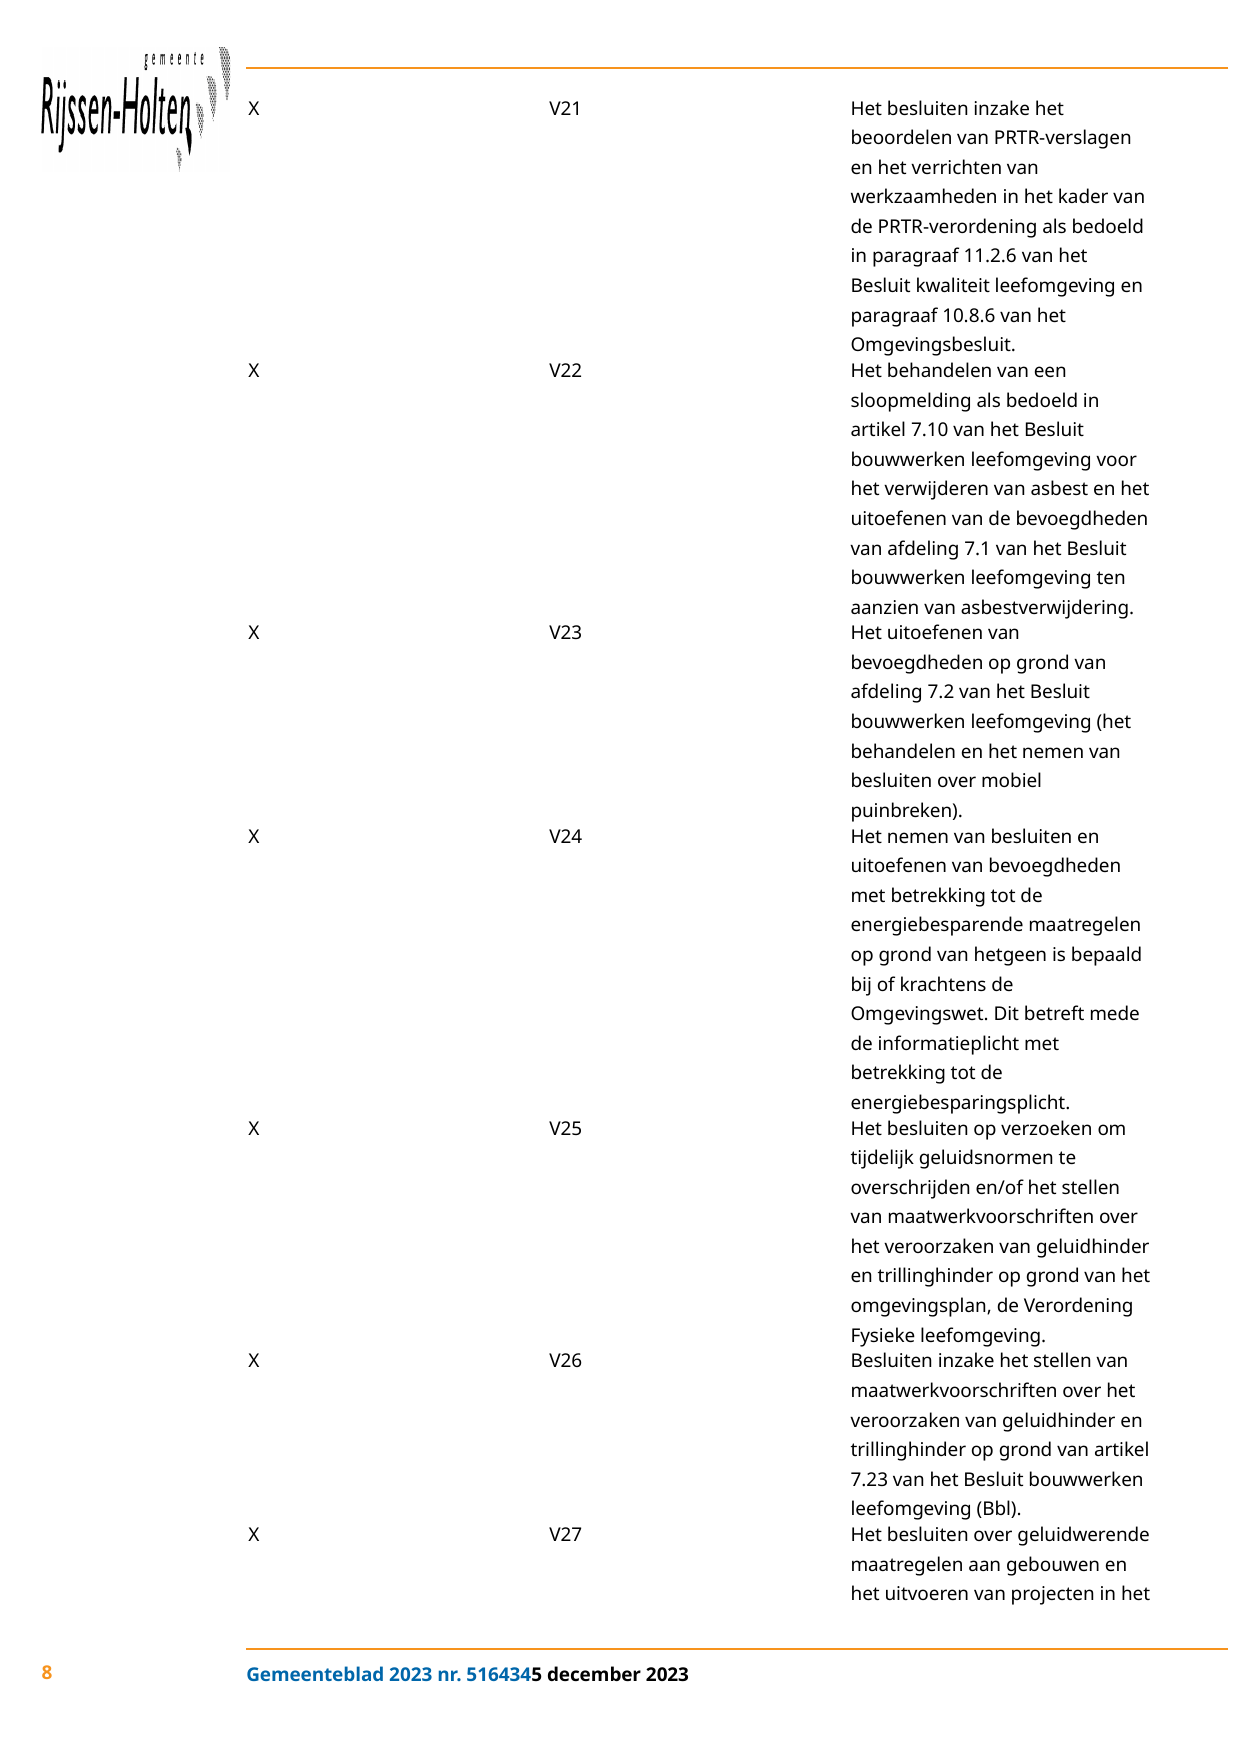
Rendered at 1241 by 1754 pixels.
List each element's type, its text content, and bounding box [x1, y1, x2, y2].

table_cell V24 [549, 823, 850, 1115]
table_cell V25 [549, 1115, 850, 1348]
table_cell X [248, 95, 549, 357]
table_cell Het besluiten inzake het beoordelen van PRTR-verslagen en het verrichten van werkzaamheden in het kader van de PRTR-verordening als bedoeld in paragraaf 11.2.6 van het Besluit kwaliteit leefomgeving en paragraaf 10.8.6 van het Omgevingsbesluit. [850, 95, 1152, 357]
table_cell X [248, 1521, 549, 1606]
table_cell Het nemen van besluiten en uitoefenen van bevoegdheden met betrekking tot de energiebesparende maatregelen op grond van hetgeen is bepaald bij of krachtens de Omgevingswet. Dit betreft mede de informatieplicht met betrekking tot de energiebesparingsplicht. [850, 823, 1152, 1115]
table_cell V23 [549, 620, 850, 823]
table_cell Het behandelen van een sloopmelding als bedoeld in artikel 7.10 van het Besluit bouwwerken leefomgeving voor het verwijderen van asbest en het uitoefenen van de bevoegdheden van afdeling 7.1 van het Besluit bouwwerken leefomgeving ten aanzien van asbestverwijdering. [850, 357, 1152, 619]
table_cell Besluiten inzake het stellen van maatwerkvoorschriften over het veroorzaken van geluidhinder en trillinghinder op grond van artikel 7.23 van het Besluit bouwwerken leefomgeving (Bbl). [850, 1348, 1152, 1521]
table_cell Het besluiten over geluidwerende maatregelen aan gebouwen en het uitvoeren van projecten in het [850, 1521, 1152, 1606]
table_cell Het besluiten op verzoeken om tijdelijk geluidsnormen te overschrijden en/of het stellen van maatwerkvoorschriften over het veroorzaken van geluidhinder en trillinghinder op grond van het omgevingsplan, de Verordening Fysieke leefomgeving. [850, 1115, 1152, 1348]
table_cell X [248, 823, 549, 1115]
table_cell V22 [549, 357, 850, 619]
table_cell V21 [549, 95, 850, 357]
table_cell X [248, 357, 549, 619]
table_cell V27 [549, 1521, 850, 1606]
table_cell Het uitoefenen van bevoegdheden op grond van afdeling 7.2 van het Besluit bouwwerken leefomgeving (het behandelen en het nemen van besluiten over mobiel puinbreken). [850, 620, 1152, 823]
picture [41, 47, 231, 172]
table_cell X [248, 1348, 549, 1521]
table_cell X [248, 1115, 549, 1348]
table_cell X [248, 620, 549, 823]
table_cell V26 [549, 1348, 850, 1521]
